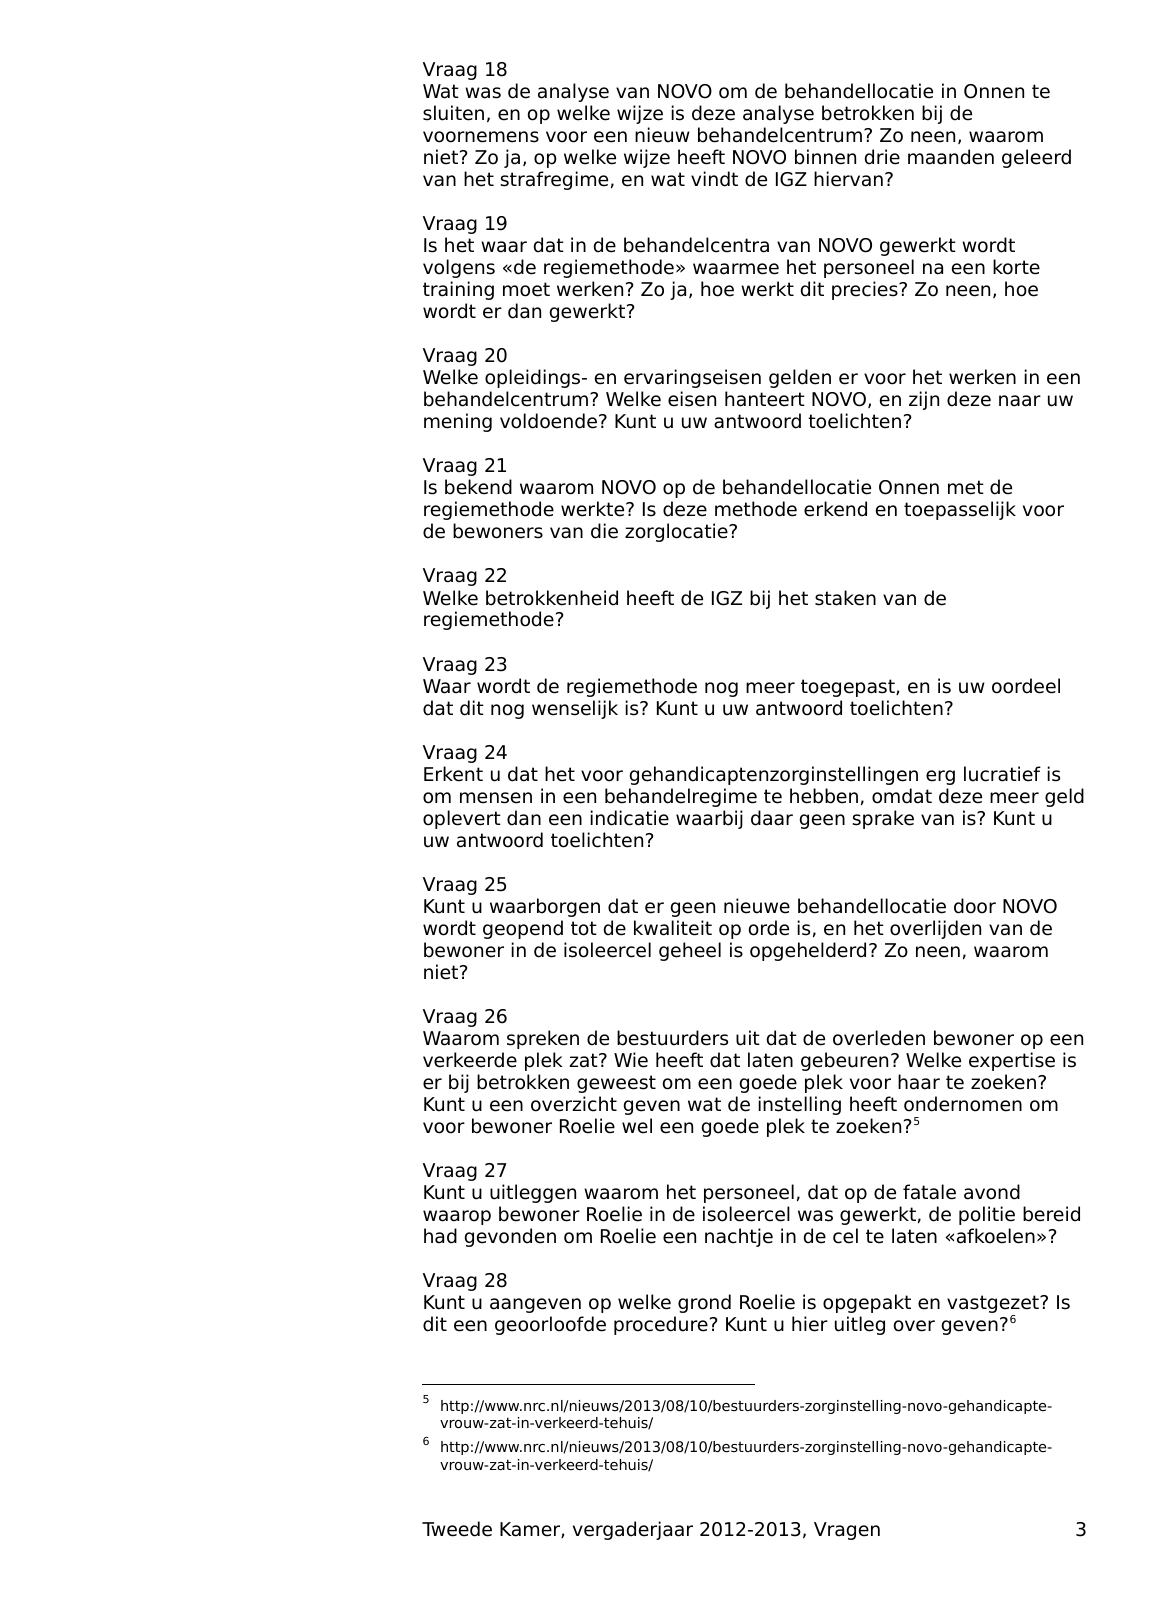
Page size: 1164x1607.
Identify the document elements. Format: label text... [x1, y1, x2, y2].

text Vraag 21 [422, 455, 1087, 477]
text Vraag 18 [422, 59, 1087, 81]
text Kunt u waarborgen dat er geen nieuwe behandellocatie door NOVO wordt geopend tot de kwaliteit op orde is, en het overlijden van de bewoner in de isoleercel geheel is opgehelderd? Zo neen, waarom niet? [422, 896, 1087, 984]
text Vraag 22 [422, 565, 1087, 587]
text Welke betrokkenheid heeft de IGZ bij het staken van de regiemethode? [422, 587, 1087, 631]
text Vraag 19 [422, 213, 1087, 235]
text Vraag 23 [422, 653, 1087, 676]
text Vraag 28 [422, 1270, 1087, 1292]
text Is het waar dat in de behandelcentra van NOVO gewerkt wordt volgens «de regiemethode» waarmee het personeel na een korte training moet werken? Zo ja, hoe werkt dit precies? Zo neen, hoe wordt er dan gewerkt? [422, 235, 1087, 323]
text Kunt u uitleggen waarom het personeel, dat op de fatale avond waarop bewoner Roelie in de isoleercel was gewerkt, de politie bereid had gevonden om Roelie een nachtje in de cel te laten «afkoelen»? [422, 1182, 1087, 1248]
text Kunt u aangeven op welke grond Roelie is opgepakt en vastgezet? Is dit een geoorloofde procedure? Kunt u hier uitleg over geven? [422, 1292, 1087, 1336]
text Waarom spreken de bestuurders uit dat de overleden bewoner op een verkeerde plek zat? Wie heeft dat laten gebeuren? Welke expertise is er bij betrokken geweest om een goede plek voor haar te zoeken? Kunt u een overzicht geven wat de instelling heeft ondernomen om voor bewoner Roelie wel een goede plek te zoeken? [422, 1028, 1087, 1138]
text http://www.nrc.nl/nieuws/2013/08/10/bestuurders-zorginstelling-novo-gehandicapte-vrouw-zat-in-verkeerd-tehuis/ [422, 1435, 1087, 1474]
text http://www.nrc.nl/nieuws/2013/08/10/bestuurders-zorginstelling-novo-gehandicapte-vrouw-zat-in-verkeerd-tehuis/ [422, 1393, 1087, 1432]
text Vraag 24 [422, 742, 1087, 764]
text Wat was de analyse van NOVO om de behandellocatie in Onnen te sluiten, en op welke wijze is deze analyse betrokken bij de voornemens voor een nieuw behandelcentrum? Zo neen, waarom niet? Zo ja, op welke wijze heeft NOVO binnen drie maanden geleerd van het strafregime, en wat vindt de IGZ hiervan? [422, 81, 1087, 191]
text Vraag 20 [422, 345, 1087, 367]
text Erkent u dat het voor gehandicaptenzorginstellingen erg lucratief is om mensen in een behandelregime te hebben, omdat deze meer geld oplevert dan een indicatie waarbij daar geen sprake van is? Kunt u uw antwoord toelichten? [422, 764, 1087, 852]
text Waar wordt de regiemethode nog meer toegepast, en is uw oordeel dat dit nog wenselijk is? Kunt u uw antwoord toelichten? [422, 676, 1087, 719]
text Vraag 27 [422, 1160, 1087, 1182]
text Vraag 25 [422, 874, 1087, 896]
text Vraag 26 [422, 1006, 1087, 1028]
text Welke opleidings- en ervaringseisen gelden er voor het werken in een behandelcentrum? Welke eisen hanteert NOVO, en zijn deze naar uw mening voldoende? Kunt u uw antwoord toelichten? [422, 367, 1087, 433]
text Is bekend waarom NOVO op de behandellocatie Onnen met de regiemethode werkte? Is deze methode erkend en toepasselijk voor de bewoners van die zorglocatie? [422, 477, 1087, 543]
